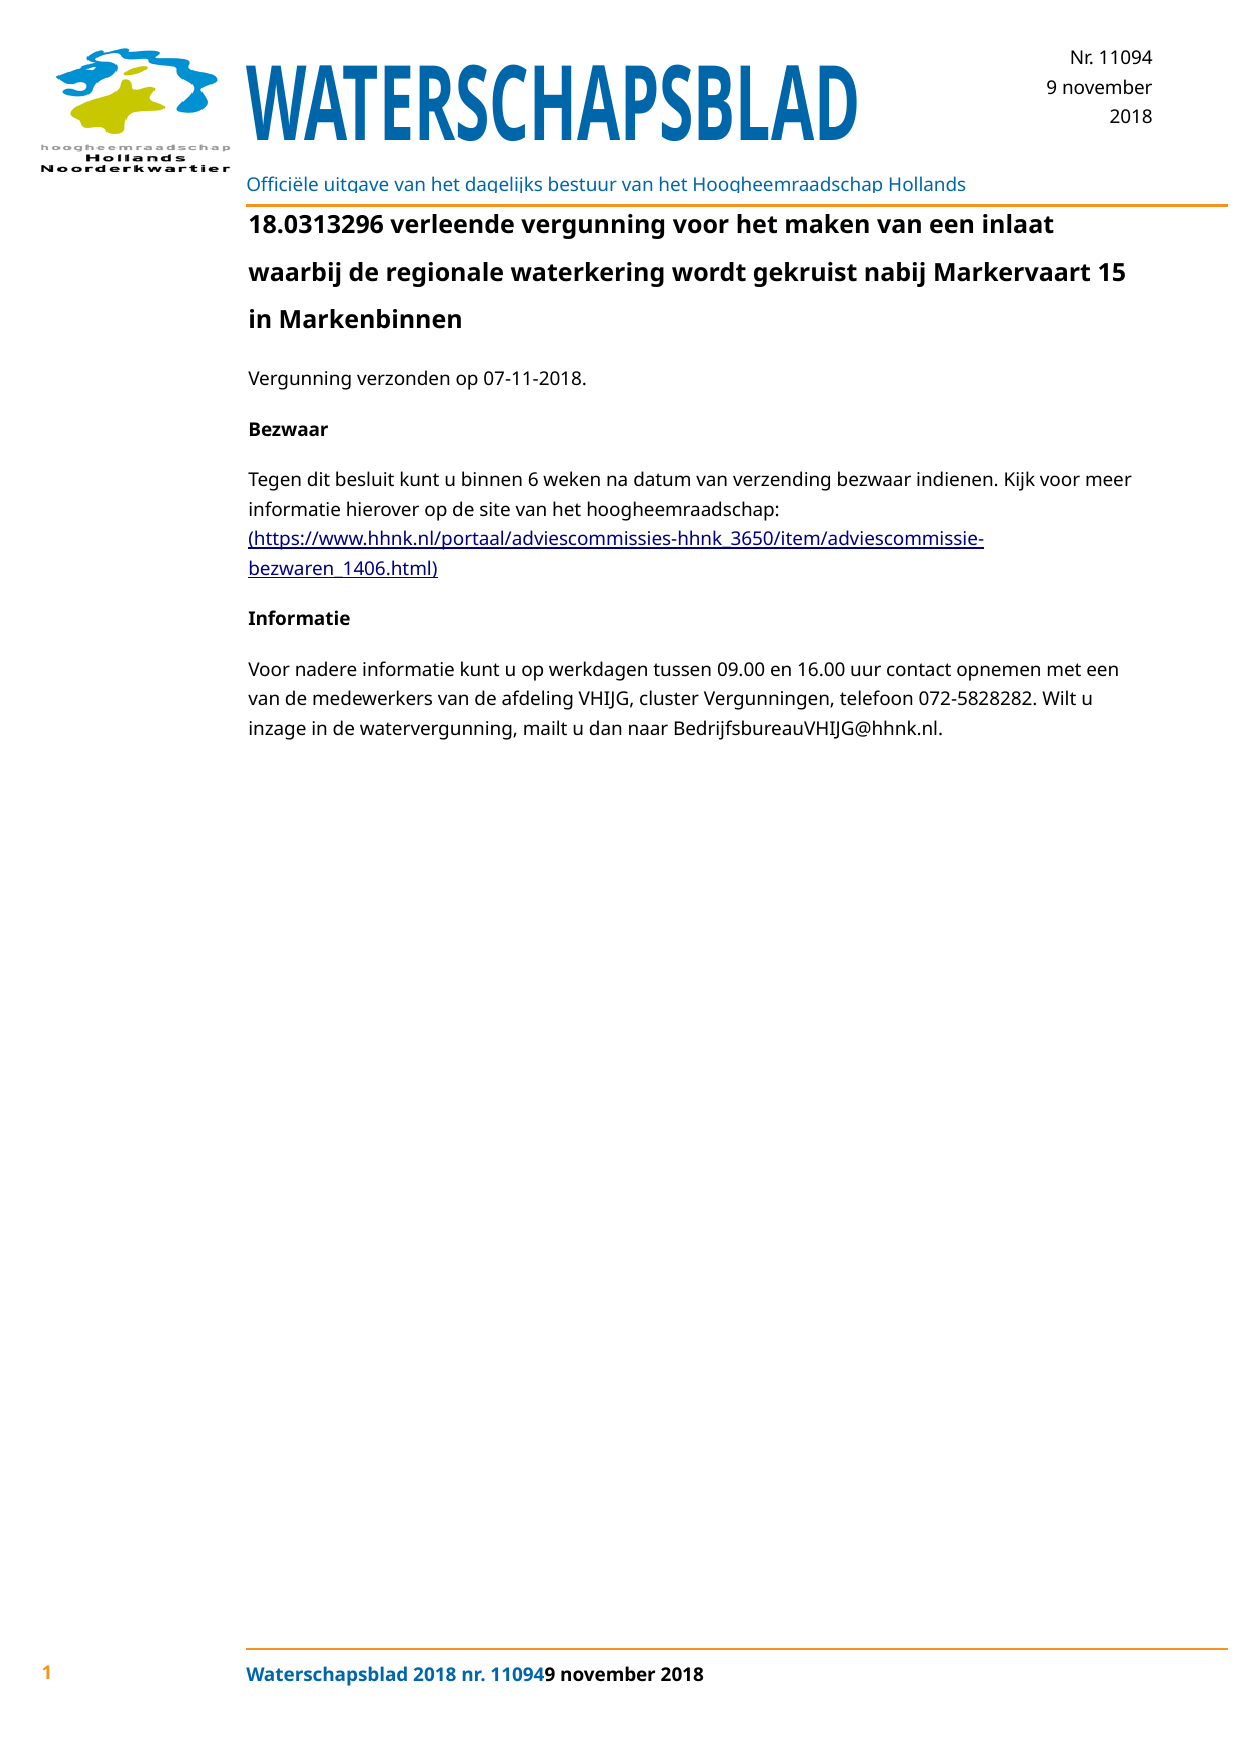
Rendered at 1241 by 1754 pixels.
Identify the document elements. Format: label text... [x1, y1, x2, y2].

picture [41, 47, 231, 172]
text Vergunning verzonden op 07-11-2018. [248, 366, 1152, 391]
text Bezwaar [248, 416, 1152, 442]
text Voor nadere informatie kunt u op werkdagen tussen 09.00 en 16.00 uur contact opnemen met een van de medewerkers van de afdeling VHIJG, cluster Vergunningen, telefoon 072-5828282. Wilt u inzage in de watervergunning, mailt u dan naar BedrijfsbureauVHIJG@hhnk.nl. [248, 656, 1152, 741]
text Informatie [248, 606, 1152, 631]
text Tegen dit besluit kunt u binnen 6 weken na datum van verzending bezwaar indienen. Kijk voor meer informatie hierover op de site van het hoogheemraadschap: (https://www.hhnk.nl/portaal/adviescommissies-hhnk_3650/item/adviescommissie-bezwaren_1406.html) [248, 466, 1152, 581]
text 18.0313296 verleende vergunning voor het maken van een inlaat waarbij de regionale waterkering wordt gekruist nabij Markervaart 15 in Markenbinnen [248, 207, 1152, 336]
